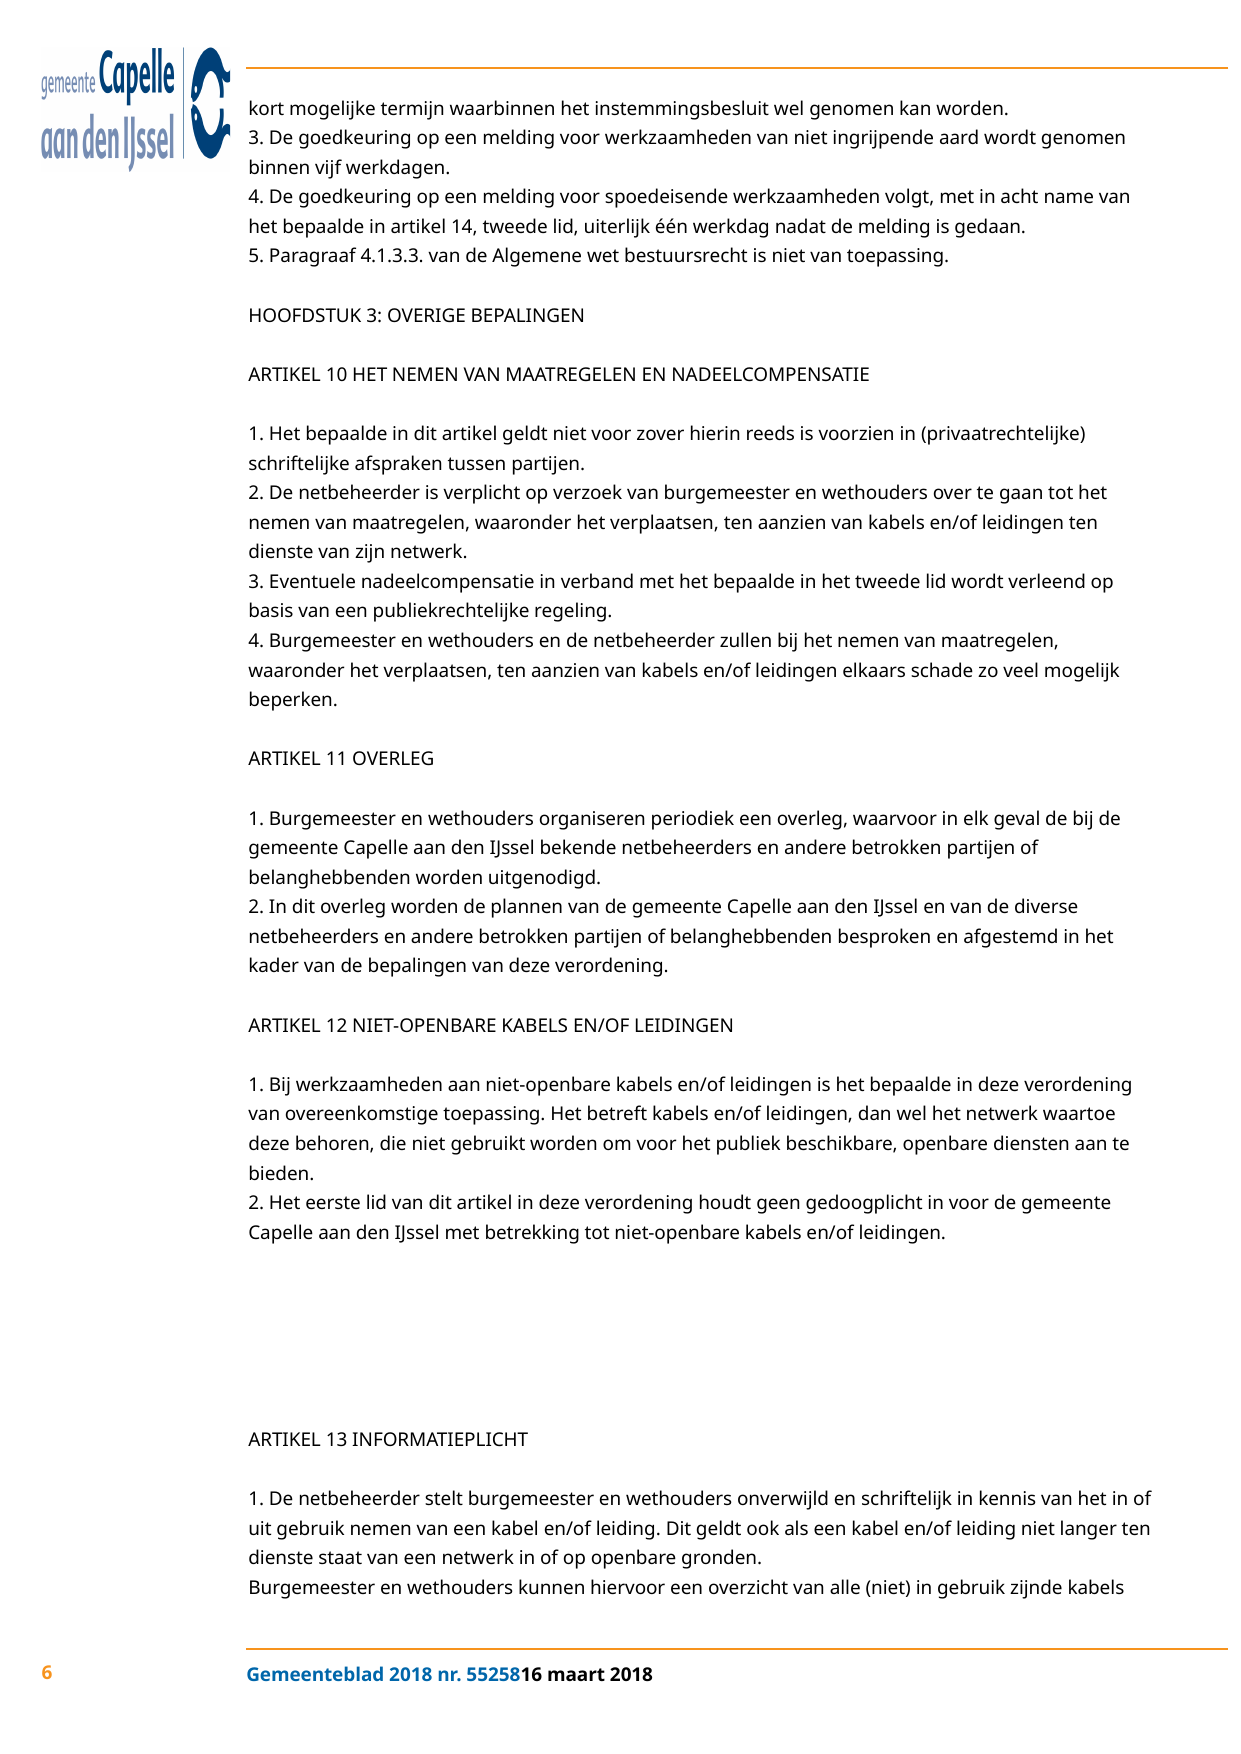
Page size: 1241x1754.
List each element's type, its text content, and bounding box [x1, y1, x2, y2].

text 4. Burgemeester en wethouders en de netbeheerder zullen bij het nemen van maatregelen, waaronder het verplaatsen, ten aanzien van kabels en/of leidingen elkaars schade zo veel mogelijk beperken. [248, 627, 1152, 712]
text ARTIKEL 10 HET NEMEN VAN MAATREGELEN EN NADEELCOMPENSATIE [248, 361, 1152, 387]
text kort mogelijke termijn waarbinnen het instemmingsbesluit wel genomen kan worden. [248, 95, 1152, 121]
text 1. Bij werkzaamheden aan niet-openbare kabels en/of leidingen is het bepaalde in deze verordening van overeenkomstige toepassing. Het betreft kabels en/of leidingen, dan wel het netwerk waartoe deze behoren, die niet gebruikt worden om voor het publiek beschikbare, openbare diensten aan te bieden. [248, 1071, 1152, 1186]
text ARTIKEL 12 NIET-OPENBARE KABELS EN/OF LEIDINGEN [248, 1012, 1152, 1038]
text 3. Eventuele nadeelcompensatie in verband met het bepaalde in het tweede lid wordt verleend op basis van een publiekrechtelijke regeling. [248, 568, 1152, 623]
text Capelle aan den IJssel met betrekking tot niet-openbare kabels en/of leidingen. [248, 1219, 1152, 1245]
text Burgemeester en wethouders kunnen hiervoor een overzicht van alle (niet) in gebruik zijnde kabels [248, 1574, 1152, 1600]
text 2. In dit overleg worden de plannen van de gemeente Capelle aan den IJssel en van de diverse netbeheerders en andere betrokken partijen of belanghebbenden besproken en afgestemd in het kader van de bepalingen van deze verordening. [248, 893, 1152, 978]
text 1. De netbeheerder stelt burgemeester en wethouders onverwijld en schriftelijk in kennis van het in of uit gebruik nemen van een kabel en/of leiding. Dit geldt ook als een kabel en/of leiding niet langer ten dienste staat van een netwerk in of op openbare gronden. [248, 1485, 1152, 1570]
text ARTIKEL 11 OVERLEG [248, 746, 1152, 771]
text 2. De netbeheerder is verplicht op verzoek van burgemeester en wethouders over te gaan tot het nemen van maatregelen, waaronder het verplaatsen, ten aanzien van kabels en/of leidingen ten dienste van zijn netwerk. [248, 479, 1152, 564]
text 1. Burgemeester en wethouders organiseren periodiek een overleg, waarvoor in elk geval de bij de gemeente Capelle aan den IJssel bekende netbeheerders en andere betrokken partijen of belanghebbenden worden uitgenodigd. [248, 805, 1152, 890]
text 2. Het eerste lid van dit artikel in deze verordening houdt geen gedoogplicht in voor de gemeente [248, 1189, 1152, 1215]
text 4. De goedkeuring op een melding voor spoedeisende werkzaamheden volgt, met in acht name van het bepaalde in artikel 14, tweede lid, uiterlijk één werkdag nadat de melding is gedaan. [248, 183, 1152, 239]
picture [41, 47, 231, 172]
text 5. Paragraaf 4.1.3.3. van de Algemene wet bestuursrecht is niet van toepassing. [248, 243, 1152, 268]
text 3. De goedkeuring op een melding voor werkzaamheden van niet ingrijpende aard wordt genomen binnen vijf werkdagen. [248, 124, 1152, 180]
text HOOFDSTUK 3: OVERIGE BEPALINGEN [248, 302, 1152, 328]
text ARTIKEL 13 INFORMATIEPLICHT [248, 1426, 1152, 1452]
text 1. Het bepaalde in dit artikel geldt niet voor zover hierin reeds is voorzien in (privaatrechtelijke) schriftelijke afspraken tussen partijen. [248, 420, 1152, 476]
